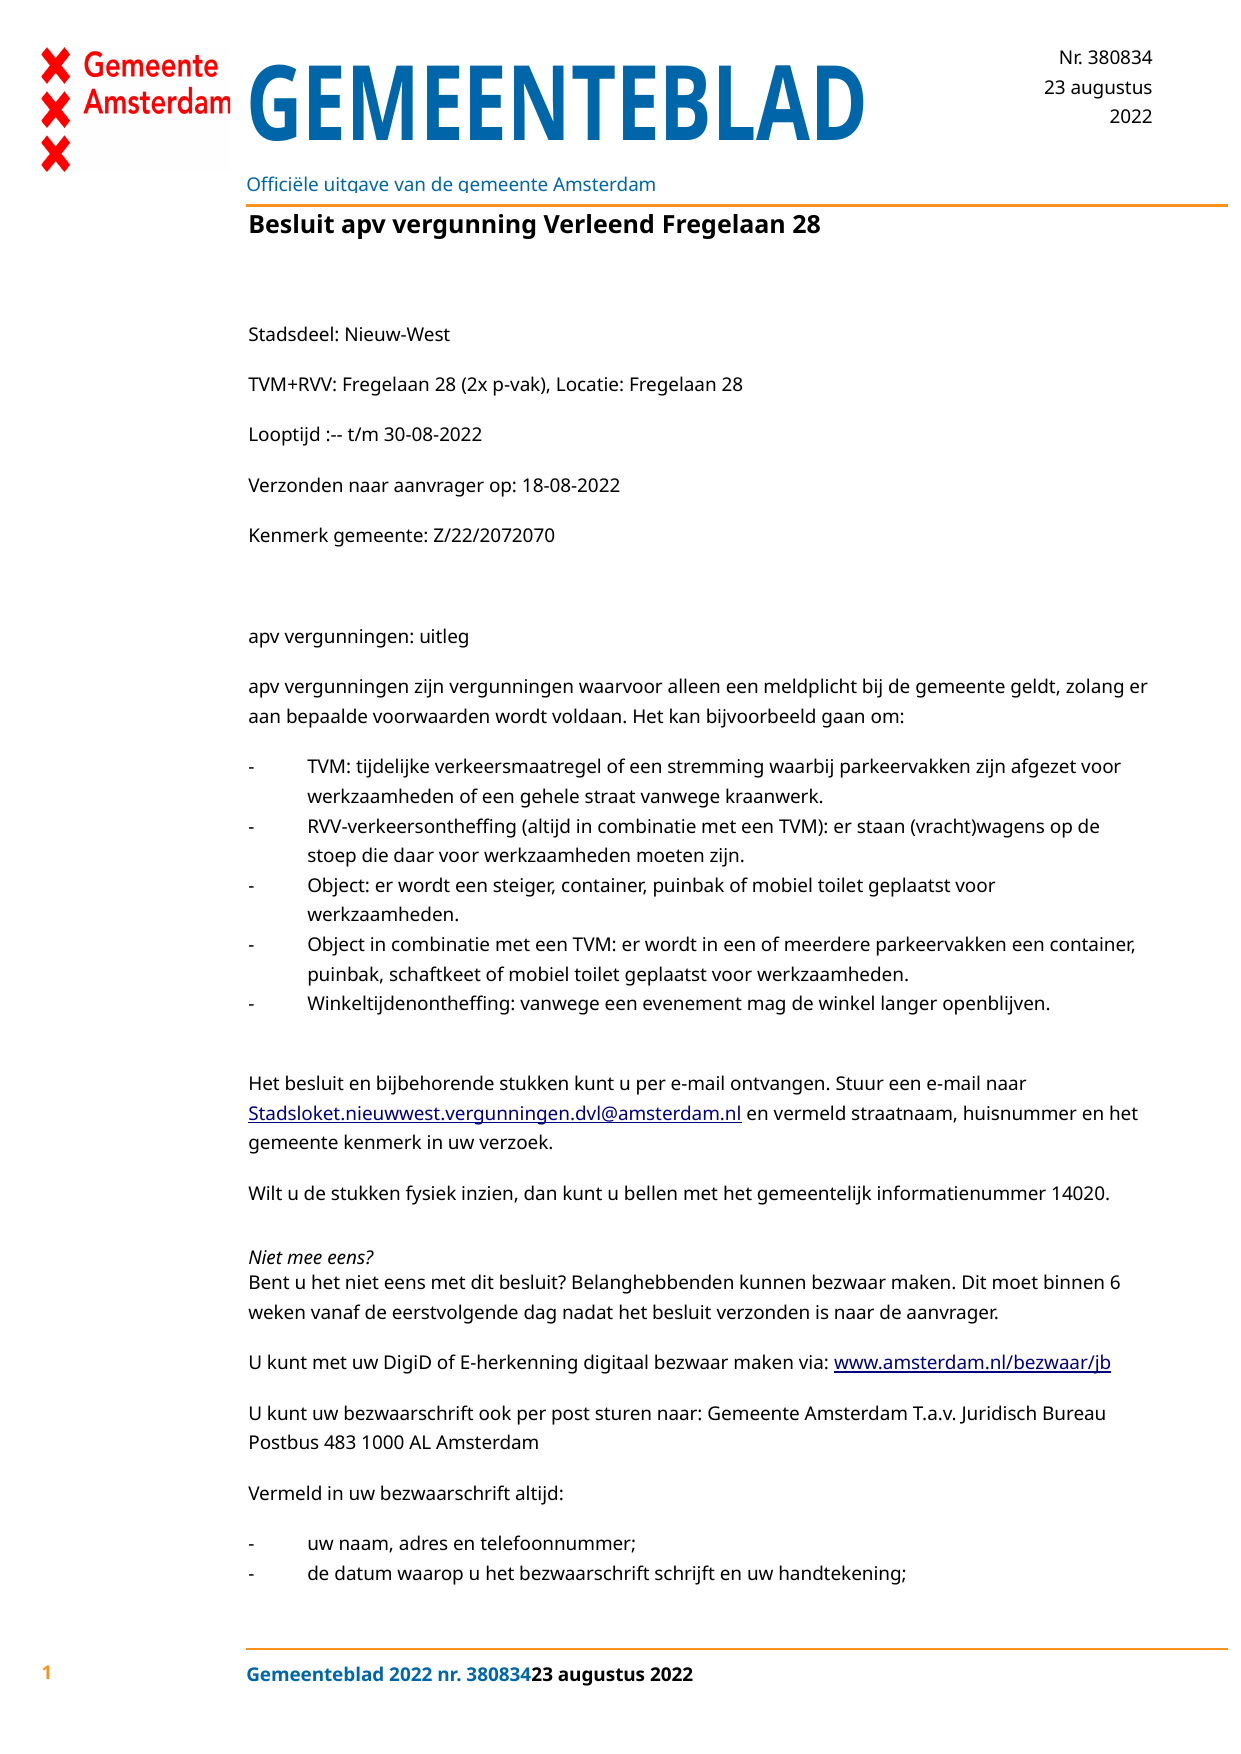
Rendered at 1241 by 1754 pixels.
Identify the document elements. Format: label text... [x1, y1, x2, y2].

text Vermeld in uw bezwaarschrift altijd: [248, 1480, 1152, 1506]
picture [41, 47, 231, 172]
text Verzonden naar aanvrager op: 18-08-2022 [248, 472, 1152, 498]
text U kunt met uw DigiD of E-herkenning digitaal bezwaar maken via: www.amsterdam.nl/bezwaar/jb [248, 1349, 1152, 1375]
text Bent u het niet eens met dit besluit? Belanghebbenden kunnen bezwaar maken. Dit moet binnen 6 weken vanaf de eerstvolgende dag nadat het besluit verzonden is naar de aanvrager. [248, 1269, 1152, 1325]
list de datum waarop u het bezwaarschrift schrijft en uw handtekening; [248, 1560, 1152, 1586]
text U kunt uw bezwaarschrift ook per post sturen naar: Gemeente Amsterdam T.a.v. Juridisch Bureau Postbus 483 1000 AL Amsterdam [248, 1400, 1152, 1455]
text Stadsdeel: Nieuw-West [248, 321, 1152, 346]
text Het besluit en bijbehorende stukken kunt u per e-mail ontvangen. Stuur een e-mail naar Stadsloket.nieuwwest.vergunningen.dvl@amsterdam.nl en vermeld straatnaam, huisnummer en het gemeente kenmerk in uw verzoek. [248, 1070, 1152, 1155]
list Winkeltijdenontheffing: vanwege een evenement mag de winkel langer openblijven. [248, 990, 1152, 1016]
text apv vergunningen: uitleg [248, 623, 1152, 649]
list Object: er wordt een steiger, container, puinbak of mobiel toilet geplaatst voor werkzaamheden. [248, 872, 1152, 927]
text Kenmerk gemeente: Z/22/2072070 [248, 522, 1152, 548]
text Niet mee eens? [248, 1244, 1152, 1269]
text Besluit apv vergunning Verleend Fregelaan 28 [248, 207, 1152, 241]
text TVM+RVV: Fregelaan 28 (2x p-vak), Locatie: Fregelaan 28 [248, 371, 1152, 397]
text apv vergunningen zijn vergunningen waarvoor alleen een meldplicht bij de gemeente geldt, zolang er aan bepaalde voorwaarden wordt voldaan. Het kan bijvoorbeeld gaan om: [248, 674, 1152, 729]
text Wilt u de stukken fysiek inzien, dan kunt u bellen met het gemeentelijk informatienummer 14020. [248, 1180, 1152, 1206]
list RVV-verkeersontheffing (altijd in combinatie met een TVM): er staan (vracht)wagens op de stoep die daar voor werkzaamheden moeten zijn. [248, 813, 1152, 868]
list TVM: tijdelijke verkeersmaatregel of een stremming waarbij parkeervakken zijn afgezet voor werkzaamheden of een gehele straat vanwege kraanwerk. [248, 754, 1152, 809]
text Looptijd :-- t/m 30-08-2022 [248, 422, 1152, 447]
list uw naam, adres en telefoonnummer; [248, 1530, 1152, 1556]
list Object in combinatie met een TVM: er wordt in een of meerdere parkeervakken een container, puinbak, schaftkeet of mobiel toilet geplaatst voor werkzaamheden. [248, 931, 1152, 986]
